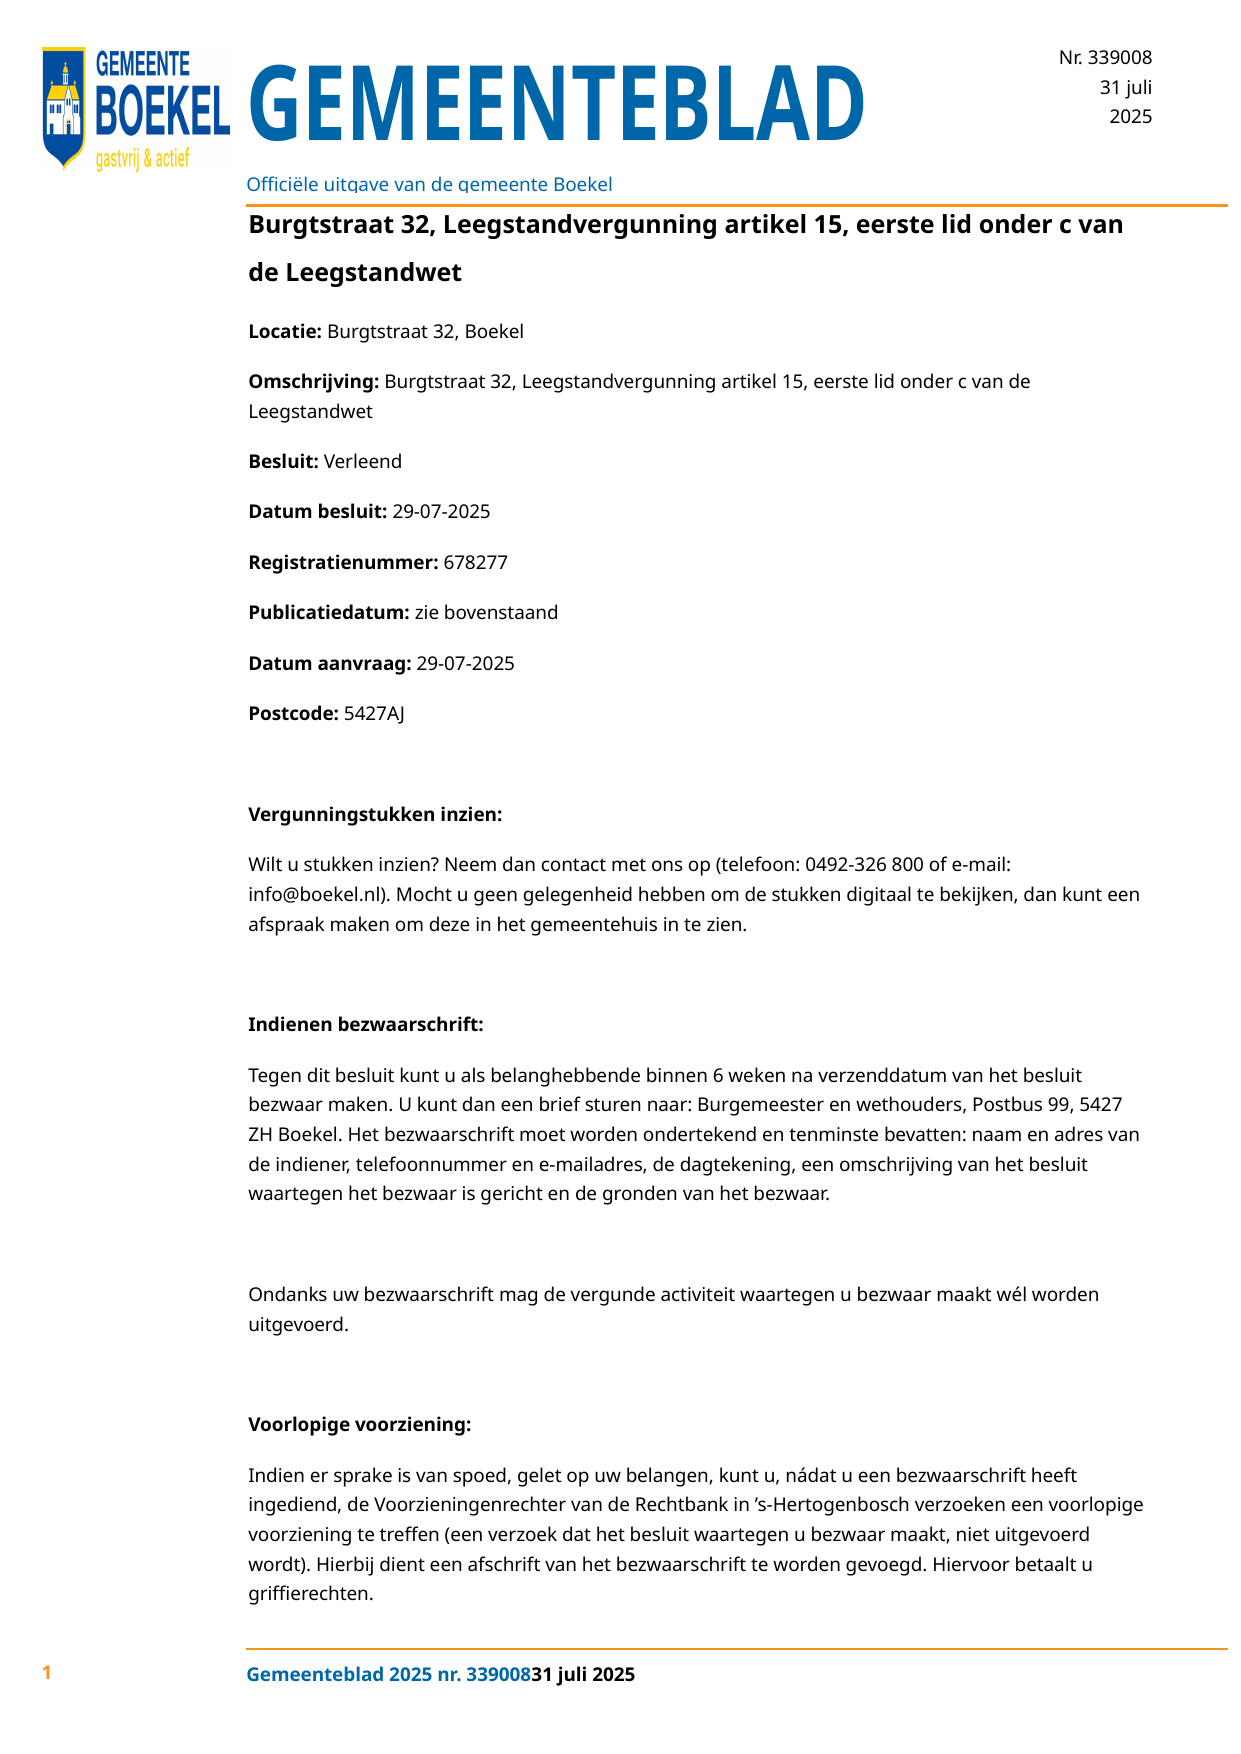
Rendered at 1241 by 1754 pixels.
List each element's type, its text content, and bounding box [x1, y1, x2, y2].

text Datum besluit: 29-07-2025 [248, 499, 1152, 524]
text Vergunningstukken inzien: [248, 801, 1152, 827]
text Tegen dit besluit kunt u als belanghebbende binnen 6 weken na verzenddatum van het besluit bezwaar maken. U kunt dan een brief sturen naar: Burgemeester en wethouders, Postbus 99, 5427 ZH Boekel. Het bezwaarschrift moet worden ondertekend en tenminste bevatten: naam en adres van de indiener, telefoonnummer en e-mailadres, de dagtekening, een omschrijving van het besluit waartegen het bezwaar is gericht en de gronden van het bezwaar. [248, 1062, 1152, 1206]
picture [41, 47, 231, 172]
text Registratienummer: 678277 [248, 549, 1152, 575]
text Ondanks uw bezwaarschrift mag de vergunde activiteit waartegen u bezwaar maakt wél worden uitgevoerd. [248, 1281, 1152, 1337]
text Besluit: Verleend [248, 448, 1152, 474]
text Indienen bezwaarschrift: [248, 1012, 1152, 1037]
text Burgtstraat 32, Leegstandvergunning artikel 15, eerste lid onder c van de Leegstandwet [248, 207, 1152, 288]
text Publicatiedatum: zie bovenstaand [248, 599, 1152, 625]
text Voorlopige voorziening: [248, 1412, 1152, 1437]
text Datum aanvraag: 29-07-2025 [248, 650, 1152, 676]
text Wilt u stukken inzien? Neem dan contact met ons op (telefoon: 0492-326 800 of e-mail: info@boekel.nl). Mocht u geen gelegenheid hebben om de stukken digitaal te bekijken, dan kunt een afspraak maken om deze in het gemeentehuis in te zien. [248, 852, 1152, 937]
text Omschrijving: Burgtstraat 32, Leegstandvergunning artikel 15, eerste lid onder c van de Leegstandwet [248, 368, 1152, 424]
text Locatie: Burgtstraat 32, Boekel [248, 318, 1152, 344]
text Postcode: 5427AJ [248, 700, 1152, 726]
text Indien er sprake is van spoed, gelet op uw belangen, kunt u, nádat u een bezwaarschrift heeft ingediend, de Voorzieningenrechter van de Rechtbank in ’s-Hertogenbosch verzoeken een voorlopige voorziening te treffen (een verzoek dat het besluit waartegen u bezwaar maakt, niet uitgevoerd wordt). Hierbij dient een afschrift van het bezwaarschrift te worden gevoegd. Hiervoor betaalt u griffierechten. [248, 1462, 1152, 1606]
